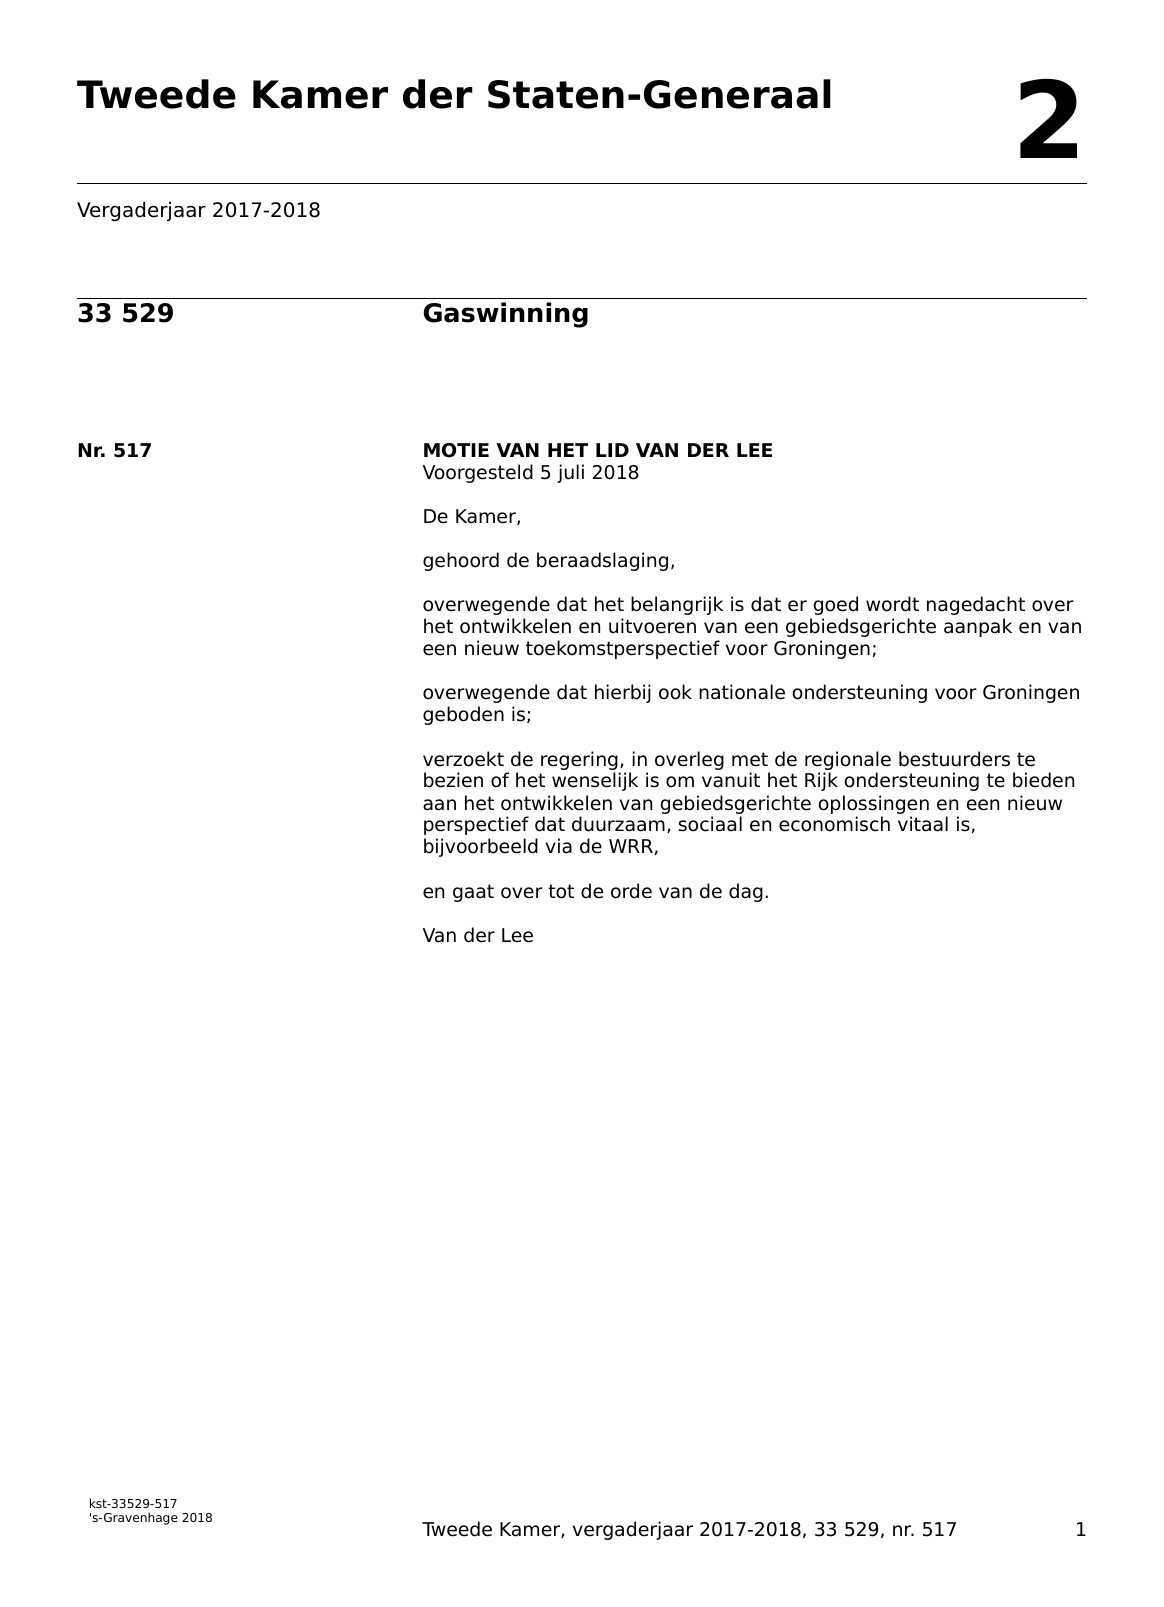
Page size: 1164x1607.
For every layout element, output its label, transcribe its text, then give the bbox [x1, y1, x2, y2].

subtitle 33 529 Gaswinning [77, 299, 1087, 329]
text overwegende dat het belangrijk is dat er goed wordt nagedacht over het ontwikkelen en uitvoeren van een gebiedsgerichte aanpak en van een nieuw toekomstperspectief voor Groningen; [422, 594, 1087, 660]
text gehoord de beraadslaging, [422, 550, 1087, 572]
text Voorgesteld 5 juli 2018 [422, 462, 1087, 484]
text en gaat over tot de orde van de dag. [422, 881, 1087, 902]
text kst-33529-517 [88, 1497, 323, 1511]
text Van der Lee [422, 925, 1087, 947]
text De Kamer, [422, 506, 1087, 528]
subtitle Nr. 517 MOTIE VAN HET LID VAN DER LEE [77, 440, 1087, 462]
table_header Tweede Kamer der Staten-Generaal [77, 59, 886, 183]
text 's-Gravenhage 2018 [88, 1511, 323, 1525]
table_cell Vergaderjaar 2017-2018 [77, 184, 1087, 298]
table_header 2 [886, 59, 1087, 183]
text overwegende dat hierbij ook nationale ondersteuning voor Groningen geboden is; [422, 682, 1087, 726]
text verzoekt de regering, in overleg met de regionale bestuurders te bezien of het wenselijk is om vanuit het Rijk ondersteuning te bieden aan het ontwikkelen van gebiedsgerichte oplossingen en een nieuw perspectief dat duurzaam, sociaal en economisch vitaal is, bijvoorbeeld via de WRR, [422, 748, 1087, 858]
